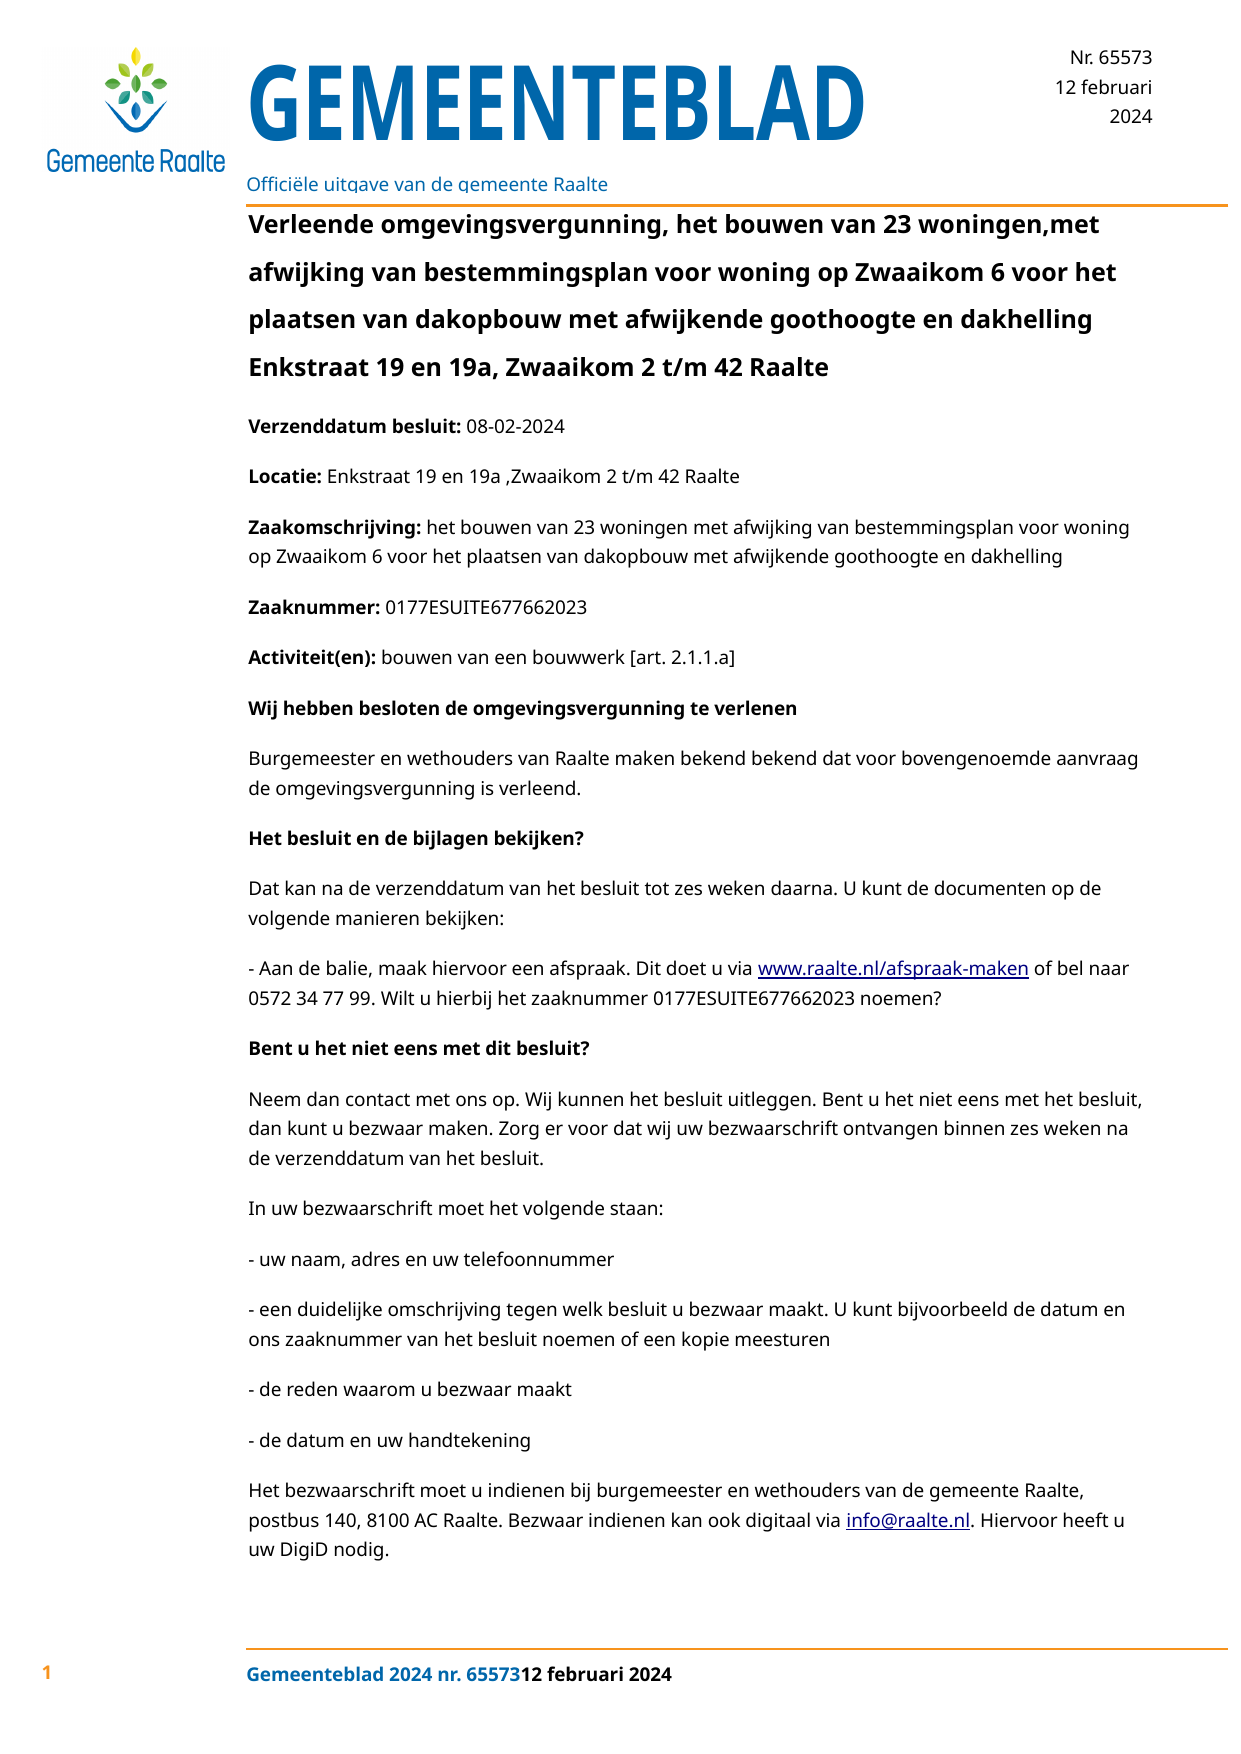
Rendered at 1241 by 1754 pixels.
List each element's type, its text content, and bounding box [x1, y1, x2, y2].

text Dat kan na de verzenddatum van het besluit tot zes weken daarna. U kunt de documenten op de volgende manieren bekijken: [248, 876, 1152, 931]
text Activiteit(en): bouwen van een bouwwerk [art. 2.1.1.a] [248, 644, 1152, 670]
text Neem dan contact met ons op. Wij kunnen het besluit uitleggen. Bent u het niet eens met het besluit, dan kunt u bezwaar maken. Zorg er voor dat wij uw bezwaarschrift ontvangen binnen zes weken na de verzenddatum van het besluit. [248, 1086, 1152, 1171]
text Zaaknummer: 0177ESUITE677662023 [248, 594, 1152, 620]
text Verleende omgevingsvergunning, het bouwen van 23 woningen,met afwijking van bestemmingsplan voor woning op Zwaaikom 6 voor het plaatsen van dakopbouw met afwijkende goothoogte en dakhelling Enkstraat 19 en 19a, Zwaaikom 2 t/m 42 Raalte [248, 207, 1152, 384]
text Bent u het niet eens met dit besluit? [248, 1036, 1152, 1061]
text - uw naam, adres en uw telefoonnummer [248, 1246, 1152, 1272]
text Het besluit en de bijlagen bekijken? [248, 825, 1152, 851]
text - Aan de balie, maak hiervoor een afspraak. Dit doet u via www.raalte.nl/afspraak-maken of bel naar 0572 34 77 99. Wilt u hierbij het zaaknummer 0177ESUITE677662023 noemen? [248, 956, 1152, 1011]
text Het bezwaarschrift moet u indienen bij burgemeester en wethouders van de gemeente Raalte, postbus 140, 8100 AC Raalte. Bezwaar indienen kan ook digitaal via info@raalte.nl. Hiervoor heeft u uw DigiD nodig. [248, 1477, 1152, 1562]
text - een duidelijke omschrijving tegen welk besluit u bezwaar maakt. U kunt bijvoorbeeld de datum en ons zaaknummer van het besluit noemen of een kopie meesturen [248, 1296, 1152, 1352]
text Verzenddatum besluit: 08-02-2024 [248, 413, 1152, 439]
text Burgemeester en wethouders van Raalte maken bekend bekend dat voor bovengenoemde aanvraag de omgevingsvergunning is verleend. [248, 745, 1152, 801]
text - de datum en uw handtekening [248, 1427, 1152, 1453]
text In uw bezwaarschrift moet het volgende staan: [248, 1196, 1152, 1221]
text Zaakomschrijving: het bouwen van 23 woningen met afwijking van bestemmingsplan voor woning op Zwaaikom 6 voor het plaatsen van dakopbouw met afwijkende goothoogte en dakhelling [248, 514, 1152, 569]
text Locatie: Enkstraat 19 en 19a ,Zwaaikom 2 t/m 42 Raalte [248, 463, 1152, 489]
text - de reden waarom u bezwaar maakt [248, 1376, 1152, 1402]
text Wij hebben besloten de omgevingsvergunning te verlenen [248, 695, 1152, 721]
picture [41, 47, 231, 172]
